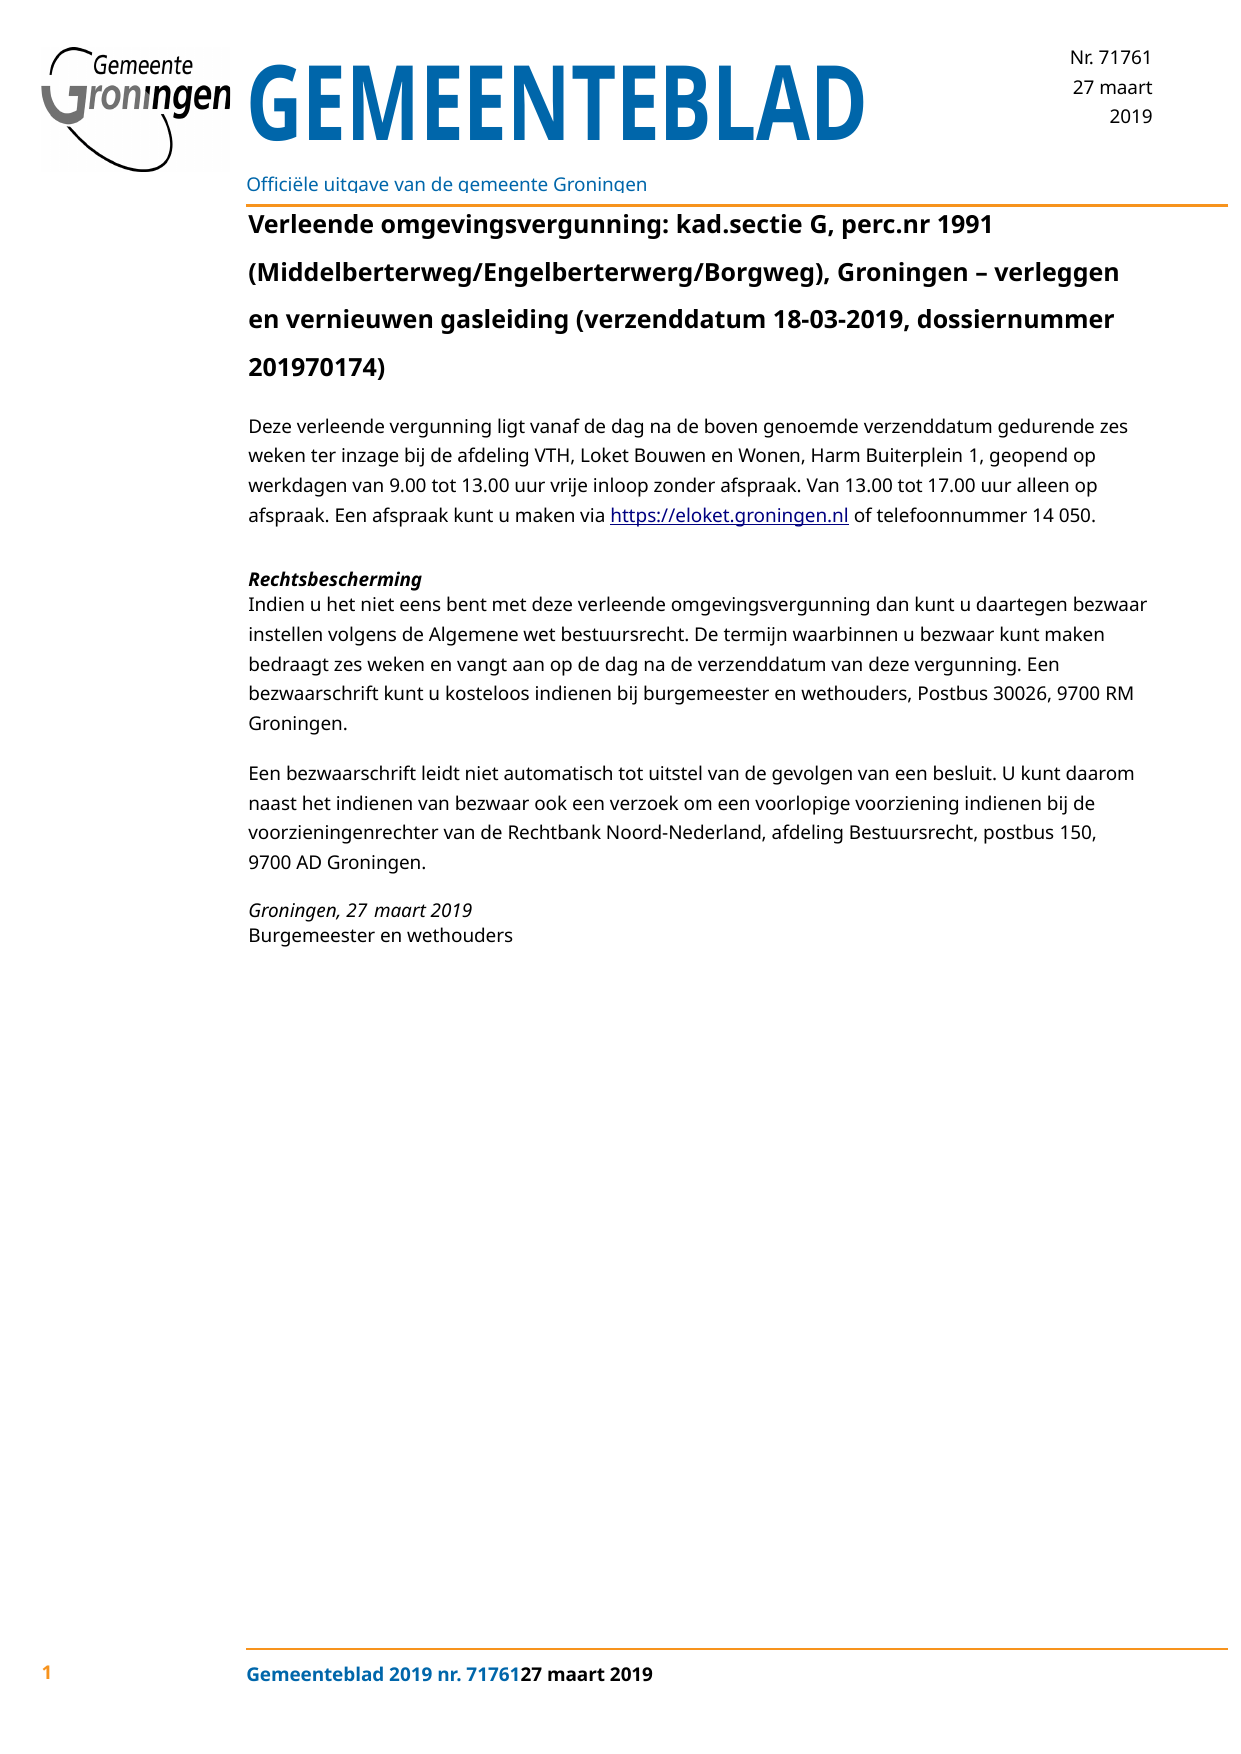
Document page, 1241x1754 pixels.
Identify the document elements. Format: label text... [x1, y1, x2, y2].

text Rechtsbescherming [248, 566, 1152, 592]
text Een bezwaarschrift leidt niet automatisch tot uitstel van de gevolgen van een besluit. U kunt daarom naast het indienen van bezwaar ook een verzoek om een voorlopige voorziening indienen bij de voorzieningenrechter van de Rechtbank Noord-Nederland, afdeling Bestuursrecht, postbus 150, 9700 AD Groningen. [248, 760, 1152, 875]
text Deze verleende vergunning ligt vanaf de dag na de boven genoemde verzenddatum gedurende zes weken ter inzage bij de afdeling VTH, Loket Bouwen en Wonen, Harm Buiterplein 1, geopend op werkdagen van 9.00 tot 13.00 uur vrije inloop zonder afspraak. Van 13.00 tot 17.00 uur alleen op afspraak. Een afspraak kunt u maken via https://eloket.groningen.nl of telefoonnummer 14 050. [248, 413, 1152, 528]
picture [41, 47, 231, 172]
text Indien u het niet eens bent met deze verleende omgevingsvergunning dan kunt u daartegen bezwaar instellen volgens de Algemene wet bestuursrecht. De termijn waarbinnen u bezwaar kunt maken bedraagt zes weken en vangt aan op de dag na de verzenddatum van deze vergunning. Een bezwaarschrift kunt u kosteloos indienen bij burgemeester en wethouders, Postbus 30026, 9700 RM Groningen. [248, 592, 1152, 736]
text Verleende omgevingsvergunning: kad.sectie G, perc.nr 1991 (Middelberterweg/Engelberterwerg/Borgweg), Groningen – verleggen en vernieuwen gasleiding (verzenddatum 18-03-2019, dossiernummer 201970174) [248, 207, 1152, 384]
text Burgemeester en wethouders [248, 923, 1152, 948]
text Groningen, 27 maart 2019 [248, 897, 1152, 923]
